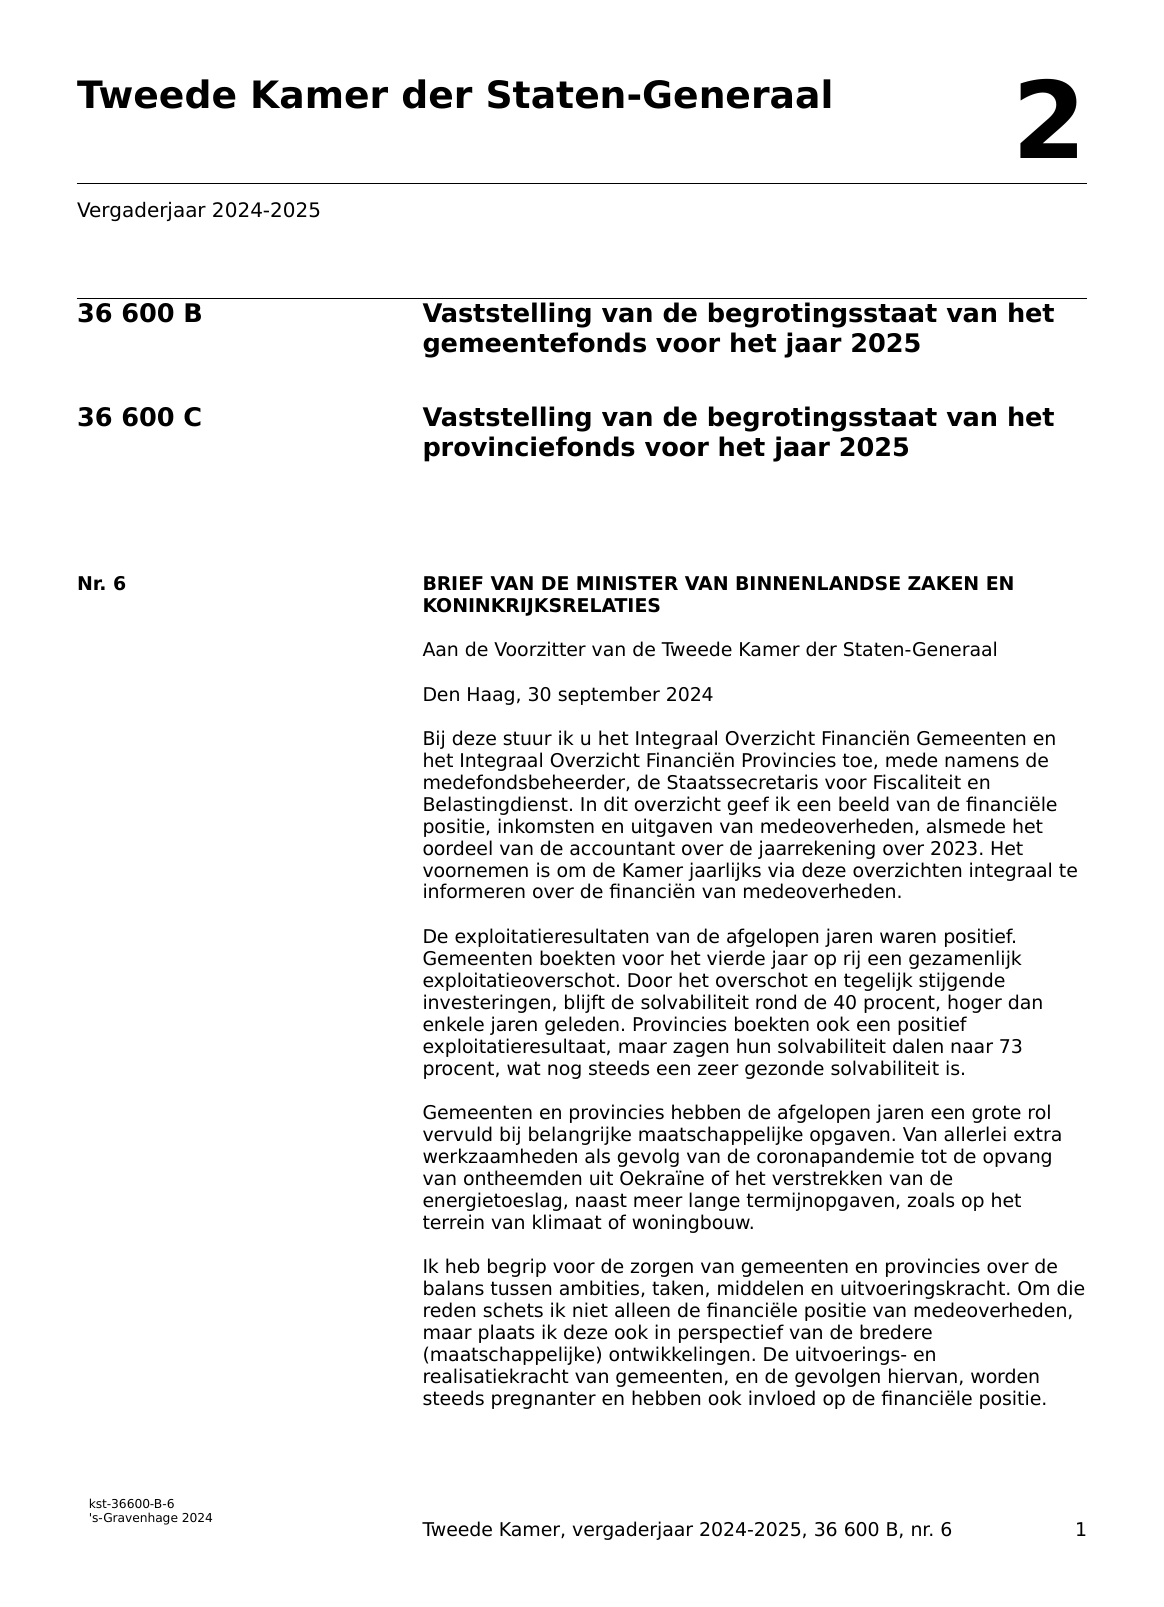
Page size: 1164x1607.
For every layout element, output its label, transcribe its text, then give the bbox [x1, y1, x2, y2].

text 's-Gravenhage 2024 [88, 1511, 323, 1525]
table_header Tweede Kamer der Staten-Generaal [77, 59, 886, 183]
text Bij deze stuur ik u het Integraal Overzicht Financiën Gemeenten en het Integraal Overzicht Financiën Provincies toe, mede namens de medefondsbeheerder, de Staatssecretaris voor Fiscaliteit en Belastingdienst. In dit overzicht geef ik een beeld van de financiële positie, inkomsten en uitgaven van medeoverheden, alsmede het oordeel van de accountant over de jaarrekening over 2023. Het voornemen is om de Kamer jaarlijks via deze overzichten integraal te informeren over de financiën van medeoverheden. [422, 728, 1087, 903]
subtitle 36 600 C Vaststelling van de begrotingsstaat van het provinciefonds voor het jaar 2025 [77, 403, 1087, 462]
text Gemeenten en provincies hebben de afgelopen jaren een grote rol vervuld bij belangrijke maatschappelijke opgaven. Van allerlei extra werkzaamheden als gevolg van de coronapandemie tot de opvang van ontheemden uit Oekraïne of het verstrekken van de energietoeslag, naast meer lange termijnopgaven, zoals op het terrein van klimaat of woningbouw. [422, 1102, 1087, 1233]
text De exploitatieresultaten van de afgelopen jaren waren positief. Gemeenten boekten voor het vierde jaar op rij een gezamenlijk exploitatieoverschot. Door het overschot en tegelijk stijgende investeringen, blijft de solvabiliteit rond de 40 procent, hoger dan enkele jaren geleden. Provincies boekten ook een positief exploitatieresultaat, maar zagen hun solvabiliteit dalen naar 73 procent, wat nog steeds een zeer gezonde solvabiliteit is. [422, 926, 1087, 1079]
text Aan de Voorzitter van de Tweede Kamer der Staten-Generaal [422, 639, 1087, 661]
subtitle Nr. 6 BRIEF VAN DE MINISTER VAN BINNENLANDSE ZAKEN EN KONINKRIJKSRELATIES [77, 573, 1087, 617]
table_cell Vergaderjaar 2024-2025 [77, 184, 1087, 298]
table_header 2 [886, 59, 1087, 183]
text Den Haag, 30 september 2024 [422, 683, 1087, 705]
subtitle 36 600 B Vaststelling van de begrotingsstaat van het gemeentefonds voor het jaar 2025 [77, 299, 1087, 358]
text kst-36600-B-6 [88, 1497, 323, 1511]
text Ik heb begrip voor de zorgen van gemeenten en provincies over de balans tussen ambities, taken, middelen en uitvoeringskracht. Om die reden schets ik niet alleen de financiële positie van medeoverheden, maar plaats ik deze ook in perspectief van de bredere (maatschappelijke) ontwikkelingen. De uitvoerings- en realisatiekracht van gemeenten, en de gevolgen hiervan, worden steeds pregnanter en hebben ook invloed op de financiële positie. [422, 1256, 1087, 1409]
